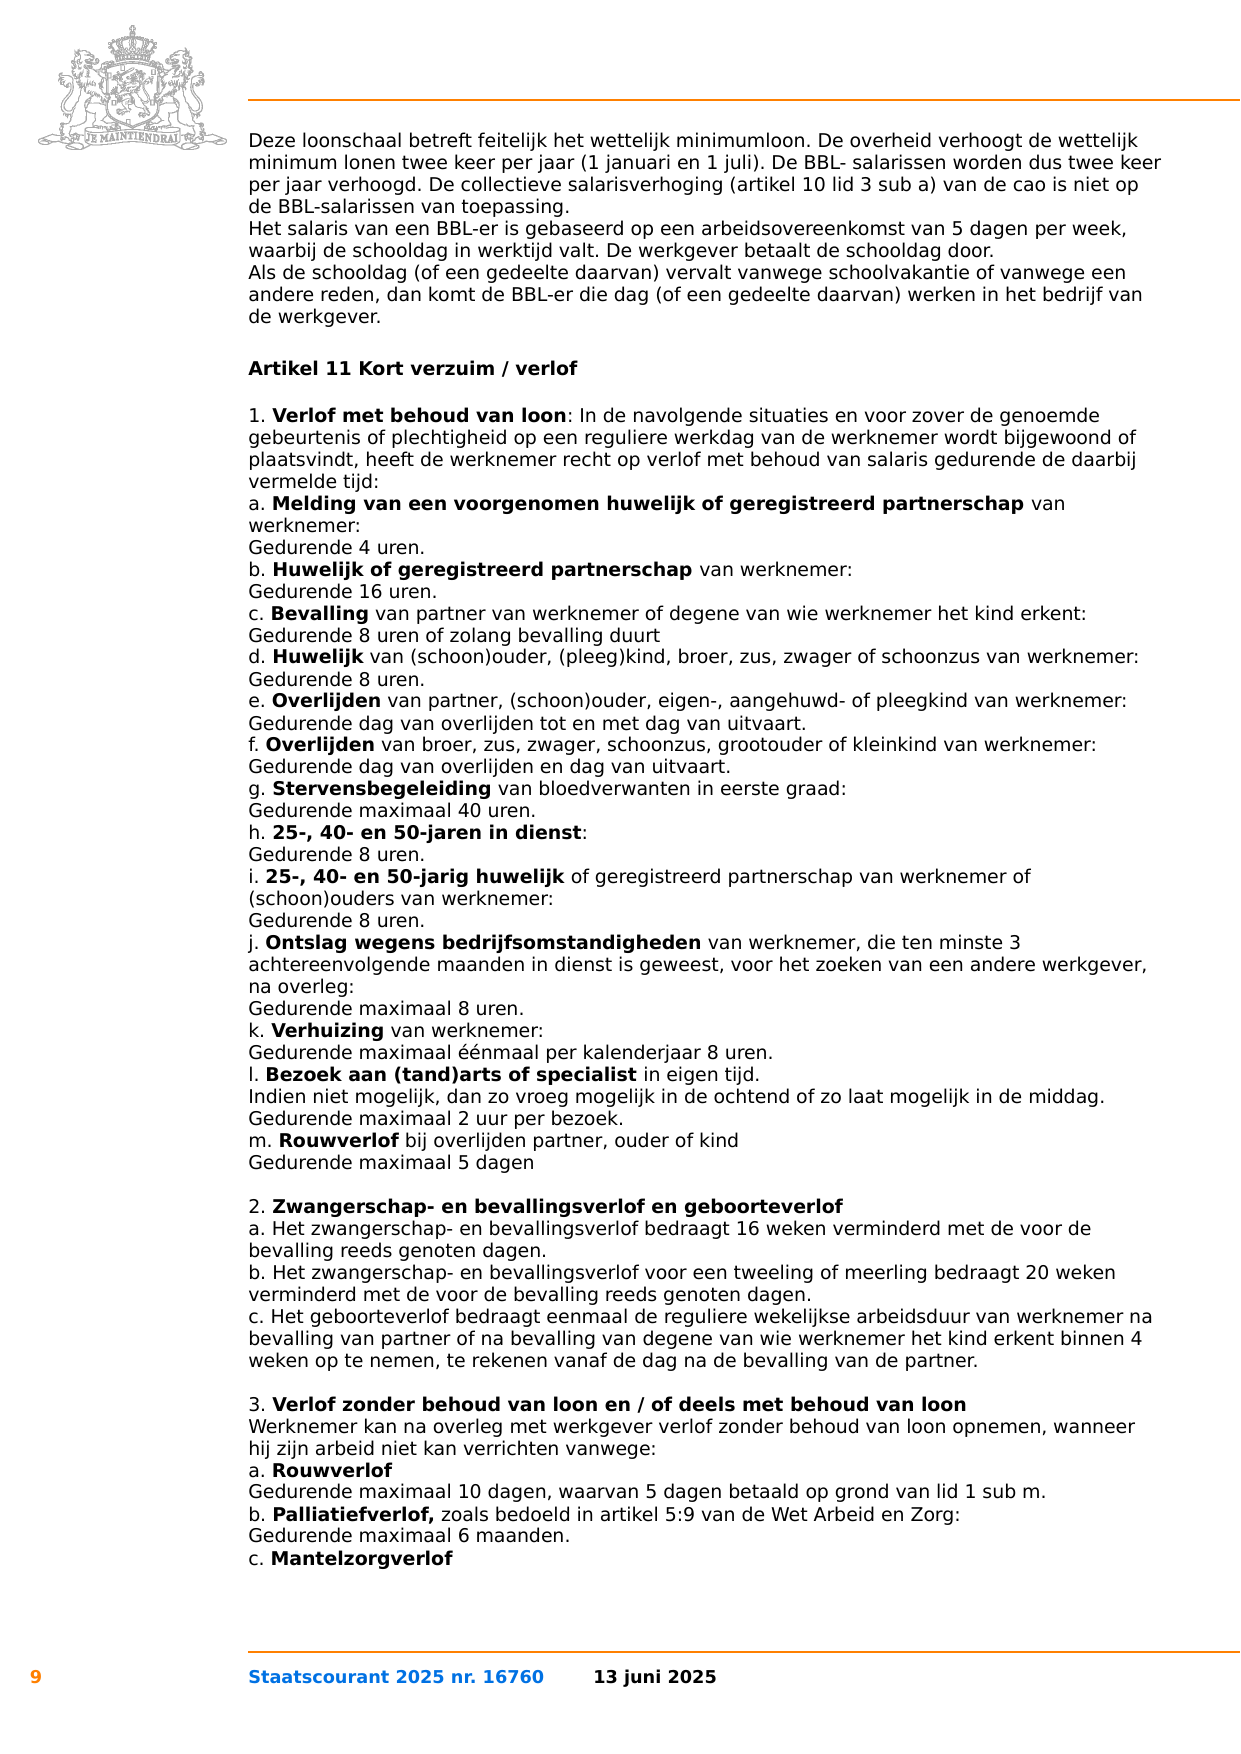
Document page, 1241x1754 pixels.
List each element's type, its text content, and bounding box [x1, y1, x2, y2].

text d. Huwelijk van (schoon)ouder, (pleeg)kind, broer, zus, zwager of schoonzus van werknemer: [248, 646, 1163, 668]
text c. Mantelzorgverlof [248, 1547, 1163, 1569]
text Gedurende maximaal 6 maanden. [248, 1525, 1163, 1547]
text Indien niet mogelijk, dan zo vroeg mogelijk in de ochtend of zo laat mogelijk in de middag. [248, 1086, 1163, 1108]
text e. Overlijden van partner, (schoon)ouder, eigen-, aangehuwd- of pleegkind van werknemer: [248, 690, 1163, 712]
text Het salaris van een BBL-er is gebaseerd op een arbeidsovereenkomst van 5 dagen per week, waarbij de schooldag in werktijd valt. De werkgever betaalt de schooldag door. [248, 218, 1163, 262]
text Gedurende 8 uren. [248, 910, 1163, 932]
text Deze loonschaal betreft feitelijk het wettelijk minimumloon. De overheid verhoogt de wettelijk minimum lonen twee keer per jaar (1 januari en 1 juli). De BBL- salarissen worden dus twee keer per jaar verhoogd. De collectieve salarisverhoging (artikel 10 lid 3 sub a) van de cao is niet op de BBL-salarissen van toepassing. [248, 130, 1163, 218]
text b. Huwelijk of geregistreerd partnerschap van werknemer: [248, 558, 1163, 581]
text 2. Zwangerschap- en bevallingsverlof en geboorteverlof [248, 1196, 1163, 1218]
text Werknemer kan na overleg met werkgever verlof zonder behoud van loon opnemen, wanneer hij zijn arbeid niet kan verrichten vanwege: [248, 1416, 1163, 1459]
text m. Rouwverlof bij overlijden partner, ouder of kind [248, 1130, 1163, 1152]
text Gedurende maximaal 10 dagen, waarvan 5 dagen betaald op grond van lid 1 sub m. [248, 1481, 1163, 1503]
text Gedurende 8 uren. [248, 668, 1163, 690]
text f. Overlijden van broer, zus, zwager, schoonzus, grootouder of kleinkind van werknemer: [248, 734, 1163, 756]
text c. Het geboorteverlof bedraagt eenmaal de reguliere wekelijkse arbeidsduur van werknemer na bevalling van partner of na bevalling van degene van wie werknemer het kind erkent binnen 4 weken op te nemen, te rekenen vanaf de dag na de bevalling van de partner. [248, 1306, 1163, 1372]
text a. Rouwverlof [248, 1459, 1163, 1481]
text b. Het zwangerschap- en bevallingsverlof voor een tweeling of meerling bedraagt 20 weken verminderd met de voor de bevalling reeds genoten dagen. [248, 1262, 1163, 1306]
text Gedurende dag van overlijden en dag van uitvaart. [248, 756, 1163, 778]
text Gedurende maximaal 40 uren. [248, 800, 1163, 822]
text j. Ontslag wegens bedrijfsomstandigheden van werknemer, die ten minste 3 achtereenvolgende maanden in dienst is geweest, voor het zoeken van een andere werkgever, na overleg: [248, 932, 1163, 998]
text a. Melding van een voorgenomen huwelijk of geregistreerd partnerschap van werknemer: [248, 493, 1163, 537]
text i. 25-, 40- en 50-jarig huwelijk of geregistreerd partnerschap van werknemer of (schoon)ouders van werknemer: [248, 866, 1163, 910]
text c. Bevalling van partner van werknemer of degene van wie werknemer het kind erkent: [248, 602, 1163, 624]
text Gedurende 8 uren of zolang bevalling duurt [248, 624, 1163, 646]
text b. Palliatiefverlof, zoals bedoeld in artikel 5:9 van de Wet Arbeid en Zorg: [248, 1503, 1163, 1525]
text Gedurende 8 uren. [248, 844, 1163, 866]
text 3. Verlof zonder behoud van loon en / of deels met behoud van loon [248, 1393, 1163, 1416]
text Gedurende maximaal 5 dagen [248, 1152, 1163, 1174]
text Gedurende maximaal 2 uur per bezoek. [248, 1108, 1163, 1130]
text g. Stervensbegeleiding van bloedverwanten in eerste graad: [248, 778, 1163, 800]
subtitle Artikel 11 Kort verzuim / verlof [248, 358, 1163, 380]
text Gedurende dag van overlijden tot en met dag van uitvaart. [248, 712, 1163, 734]
text Gedurende 16 uren. [248, 581, 1163, 602]
text l. Bezoek aan (tand)arts of specialist in eigen tijd. [248, 1064, 1163, 1086]
text k. Verhuizing van werknemer: [248, 1020, 1163, 1042]
text a. Het zwangerschap- en bevallingsverlof bedraagt 16 weken verminderd met de voor de bevalling reeds genoten dagen. [248, 1218, 1163, 1262]
text Gedurende 4 uren. [248, 537, 1163, 558]
text h. 25-, 40- en 50-jaren in dienst: [248, 822, 1163, 844]
picture [38, 25, 227, 150]
text Als de schooldag (of een gedeelte daarvan) vervalt vanwege schoolvakantie of vanwege een andere reden, dan komt de BBL-er die dag (of een gedeelte daarvan) werken in het bedrijf van de werkgever. [248, 262, 1163, 328]
text 1. Verlof met behoud van loon: In de navolgende situaties en voor zover de genoemde gebeurtenis of plechtigheid op een reguliere werkdag van de werknemer wordt bijgewoond of plaatsvindt, heeft de werknemer recht op verlof met behoud van salaris gedurende de daarbij vermelde tijd: [248, 405, 1163, 493]
text Gedurende maximaal éénmaal per kalenderjaar 8 uren. [248, 1042, 1163, 1064]
text Gedurende maximaal 8 uren. [248, 998, 1163, 1020]
